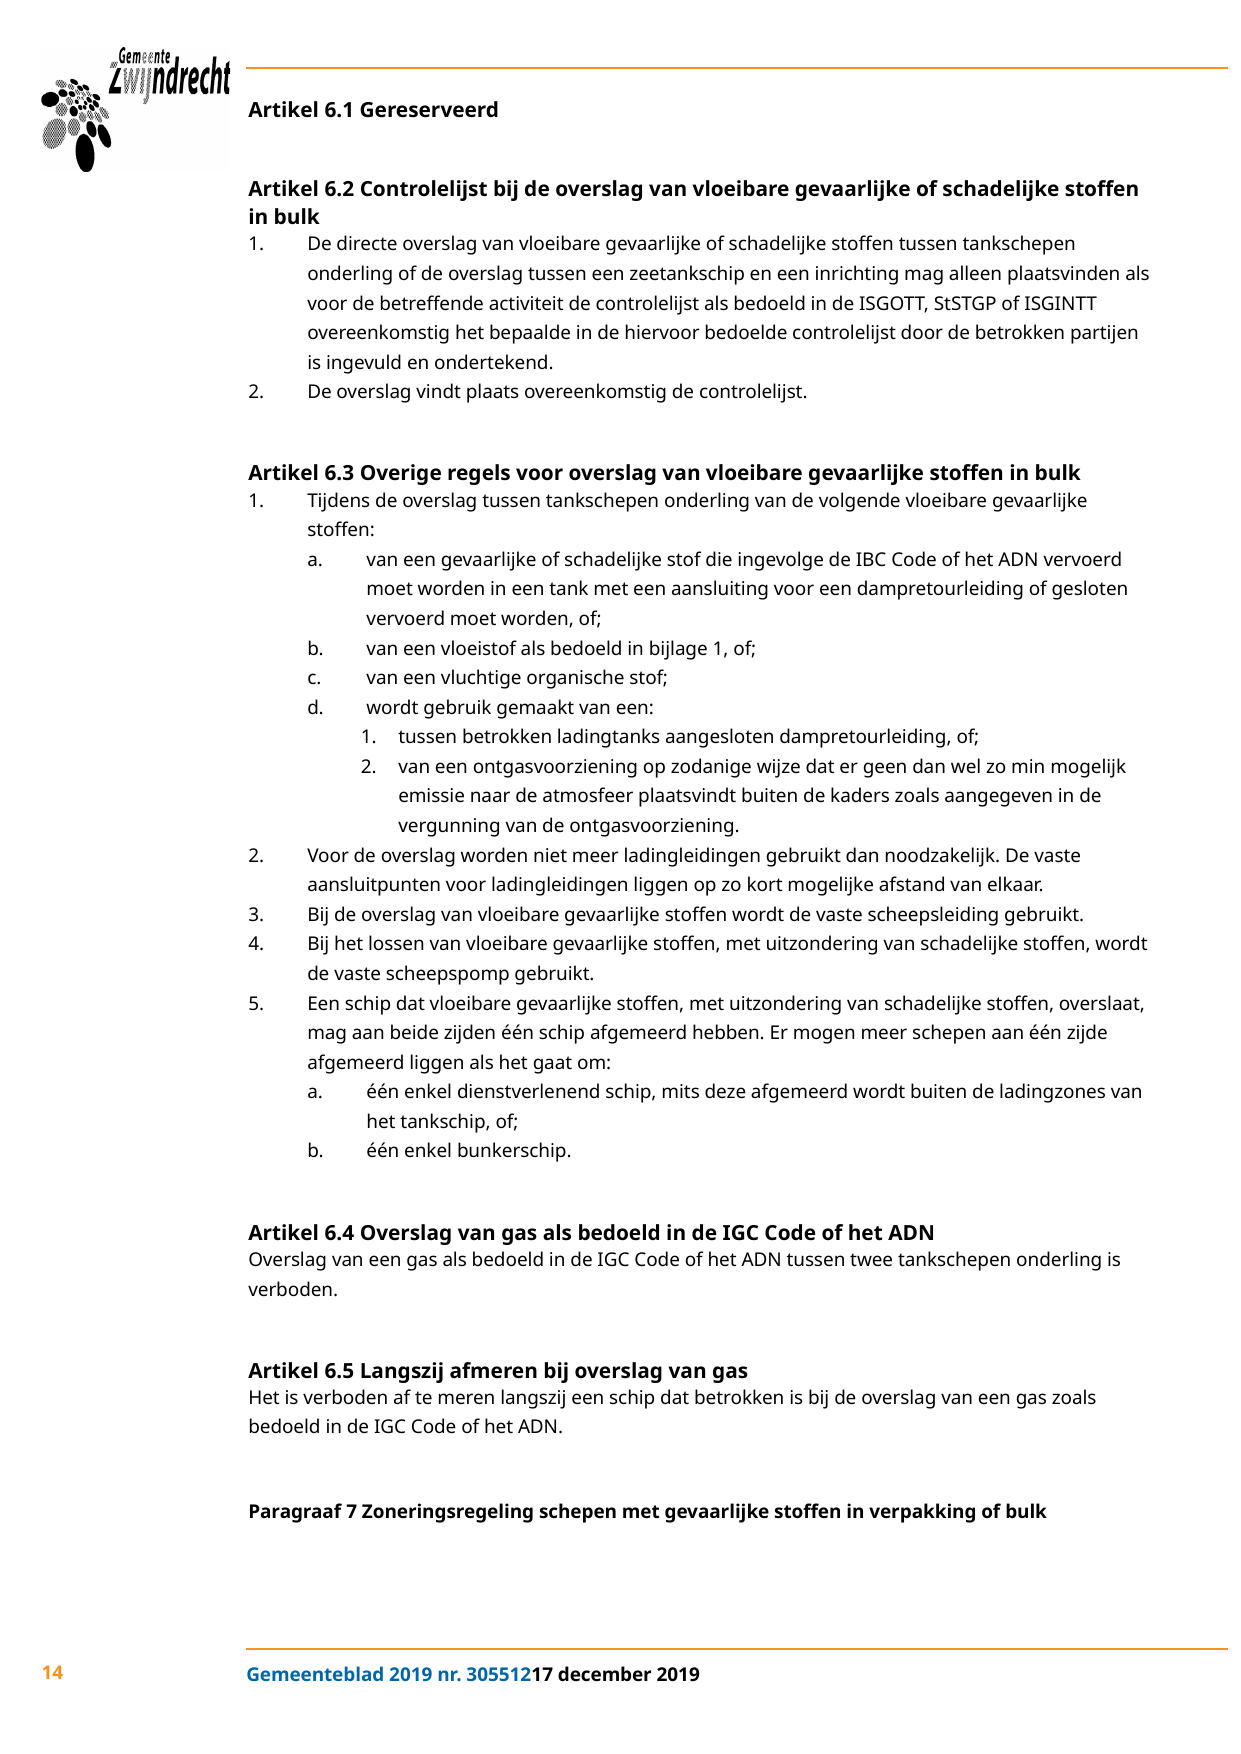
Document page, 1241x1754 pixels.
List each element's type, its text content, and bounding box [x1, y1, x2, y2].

list Bij het lossen van vloeibare gevaarlijke stoffen, met uitzondering van schadelijke stoffen, wordt de vaste scheepspomp gebruikt. [248, 931, 1152, 986]
text Artikel 6.3 Overige regels voor overslag van vloeibare gevaarlijke stoffen in bulk [248, 458, 1152, 487]
text Paragraaf 7 Zoneringsregeling schepen met gevaarlijke stoffen in verpakking of bulk [248, 1499, 1152, 1524]
list Bij de overslag van vloeibare gevaarlijke stoffen wordt de vaste scheepsleiding gebruikt. [248, 901, 1152, 927]
list tussen betrokken ladingtanks aangesloten dampretourleiding, of; [361, 723, 1152, 749]
list van een ontgasvoorziening op zodanige wijze dat er geen dan wel zo min mogelijk emissie naar de atmosfeer plaatsvindt buiten de kaders zoals aangegeven in de vergunning van de ontgasvoorziening. [361, 753, 1152, 838]
text Overslag van een gas als bedoeld in de IGC Code of het ADN tussen twee tankschepen onderling is verboden. [248, 1246, 1152, 1301]
list één enkel bunkerschip. [307, 1138, 1152, 1163]
list van een vloeistof als bedoeld in bijlage 1, of; [307, 635, 1152, 661]
list De overslag vindt plaats overeenkomstig de controlelijst. [248, 378, 1152, 404]
list Voor de overslag worden niet meer ladingleidingen gebruikt dan noodzakelijk. De vaste aansluitpunten voor ladingleidingen liggen op zo kort mogelijke afstand van elkaar. [248, 842, 1152, 897]
text Artikel 6.2 Controlelijst bij de overslag van vloeibare gevaarlijke of schadelijke stoffen in bulk [248, 174, 1152, 231]
text Het is verboden af te meren langszij een schip dat betrokken is bij de overslag van een gas zoals bedoeld in de IGC Code of het ADN. [248, 1384, 1152, 1439]
list wordt gebruik gemaakt van een: [307, 694, 1152, 720]
text Artikel 6.5 Langszij afmeren bij overslag van gas [248, 1356, 1152, 1384]
list De directe overslag van vloeibare gevaarlijke of schadelijke stoffen tussen tankschepen onderling of de overslag tussen een zeetankschip en een inrichting mag alleen plaatsvinden als voor de betreffende activiteit de controlelijst als bedoeld in de ISGOTT, StSTGP of ISGINTT overeenkomstig het bepaalde in de hiervoor bedoelde controlelijst door de betrokken partijen is ingevuld en ondertekend. [248, 231, 1152, 374]
list Tijdens de overslag tussen tankschepen onderling van de volgende vloeibare gevaarlijke stoffen: [248, 487, 1152, 542]
list van een gevaarlijke of schadelijke stof die ingevolge de IBC Code of het ADN vervoerd moet worden in een tank met een aansluiting voor een dampretourleiding of gesloten vervoerd moet worden, of; [307, 546, 1152, 631]
text Artikel 6.4 Overslag van gas als bedoeld in de IGC Code of het ADN [248, 1218, 1152, 1246]
list Een schip dat vloeibare gevaarlijke stoffen, met uitzondering van schadelijke stoffen, overslaat, mag aan beide zijden één schip afgemeerd hebben. Er mogen meer schepen aan één zijde afgemeerd liggen als het gaat om: [248, 990, 1152, 1075]
list één enkel dienstverlenend schip, mits deze afgemeerd wordt buiten de ladingzones van het tankschip, of; [307, 1078, 1152, 1134]
list van een vluchtige organische stof; [307, 664, 1152, 690]
picture [41, 47, 231, 172]
text Artikel 6.1 Gereserveerd [248, 95, 1152, 123]
